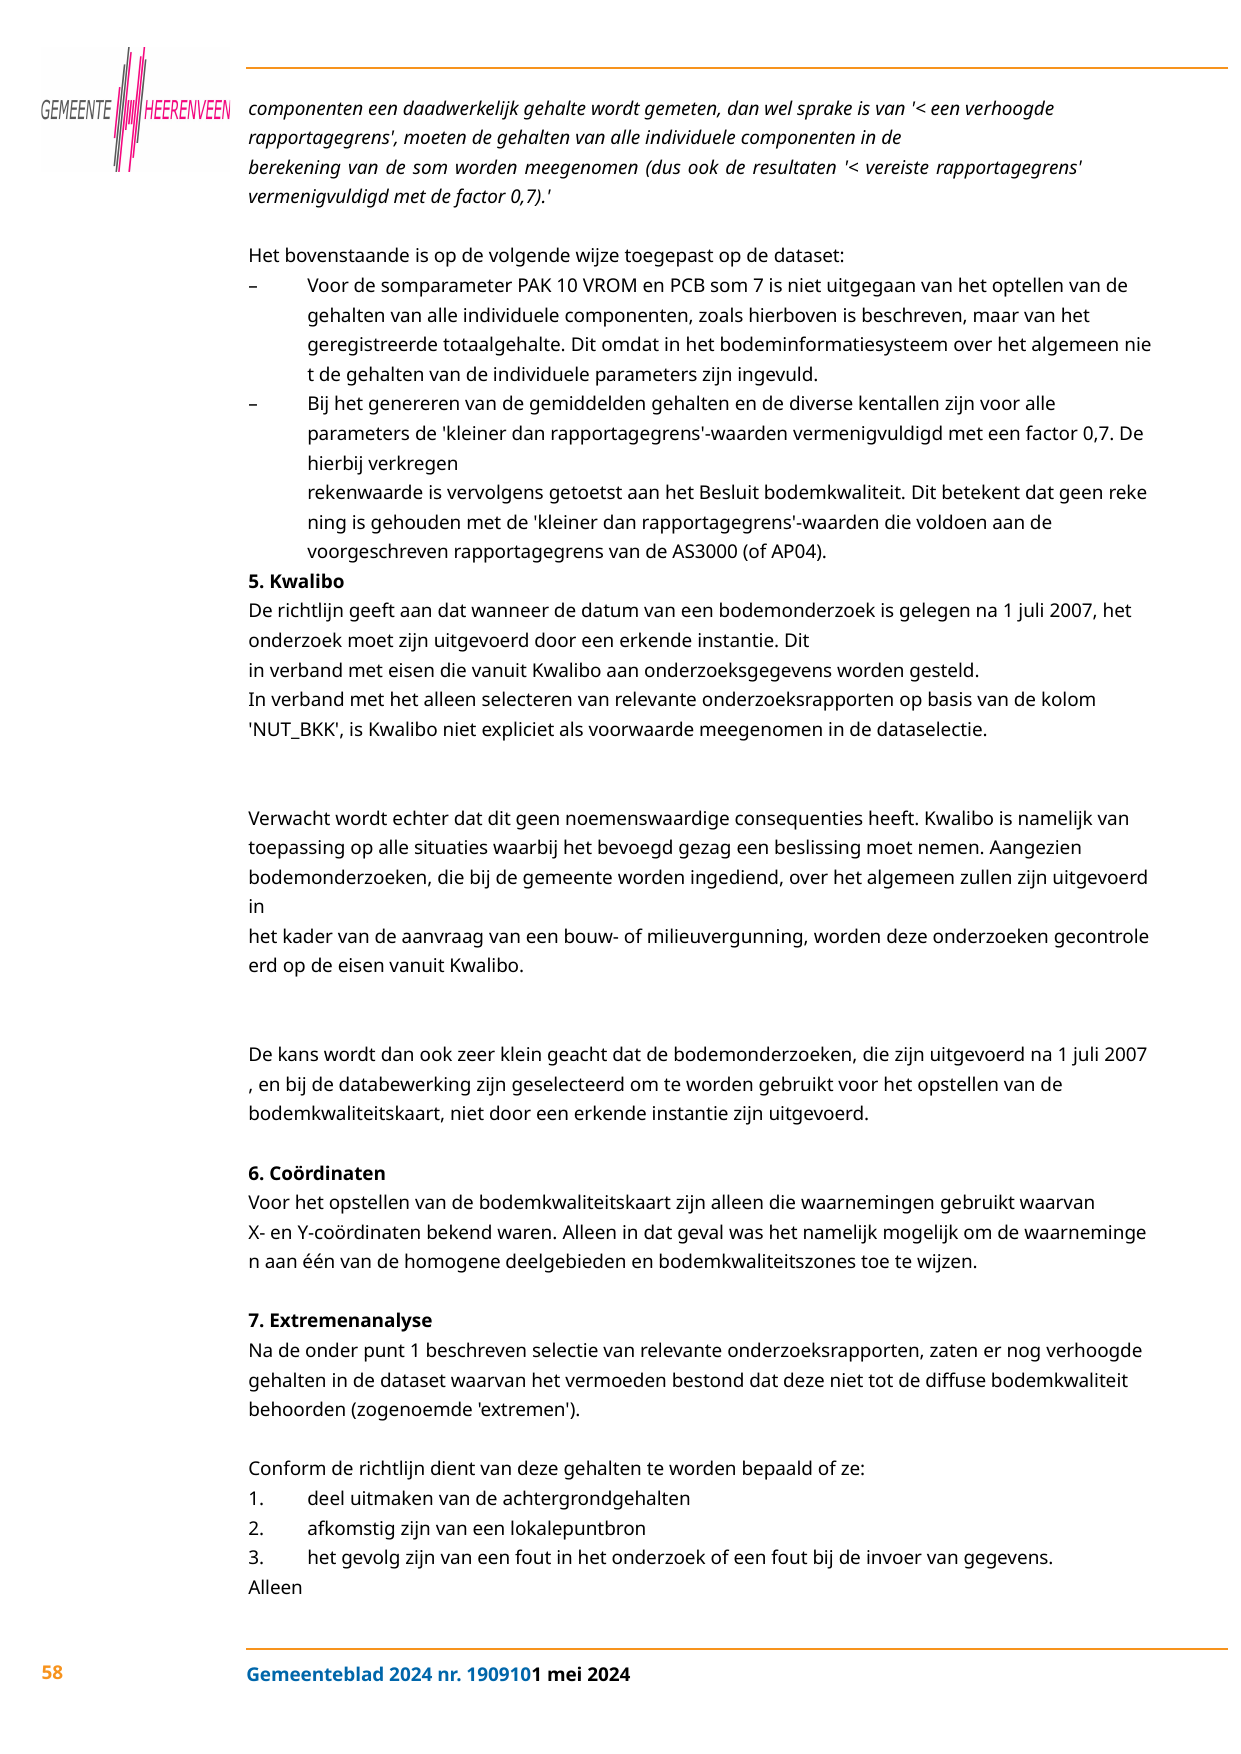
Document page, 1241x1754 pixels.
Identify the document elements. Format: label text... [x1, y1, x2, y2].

text Na de onder punt 1 beschreven selectie van relevante onderzoeksrapporten, zaten er nog verhoogde gehalten in de dataset waarvan het vermoeden bestond dat deze niet tot de diffuse bodemkwaliteit behoorden (zogenoemde 'extremen'). [248, 1337, 1152, 1422]
text 7. Extremenanalyse [248, 1308, 1152, 1333]
text 5. Kwalibo [248, 568, 1152, 594]
picture [41, 47, 231, 172]
text De richtlijn geeft aan dat wanneer de datum van een bodemonderzoek is gelegen na 1 juli 2007, het onderzoek moet zijn uitgevoerd door een erkende instantie. Dit in verband met eisen die vanuit Kwalibo aan onderzoeksgegevens worden gesteld. [248, 598, 1152, 683]
text De kans wordt dan ook zeer klein geacht dat de bodemonderzoeken, die zijn uitgevoerd na 1 juli 2007, en bij de databewerking zijn geselecteerd om te worden gebruikt voor het opstellen van de bodemkwaliteitskaart, niet door een erkende instantie zijn uitgevoerd. [248, 1041, 1152, 1126]
text In verband met het alleen selecteren van relevante onderzoeksrapporten op basis van de kolom 'NUT_BKK', is Kwalibo niet expliciet als voorwaarde meegenomen in de dataselectie. [248, 686, 1152, 742]
list deel uitmaken van de achtergrondgehalten [248, 1485, 1152, 1511]
text 6. Coördinaten [248, 1160, 1152, 1186]
list het gevolg zijn van een fout in het onderzoek of een fout bij de invoer van gegevens. [248, 1544, 1152, 1570]
text Alleen [248, 1574, 1152, 1600]
text Het bovenstaande is op de volgende wijze toegepast op de dataset: [248, 243, 1152, 268]
list Voor de somparameter PAK 10 VROM en PCB som 7 is niet uitgegaan van het optellen van de gehalten van alle individuele componenten, zoals hierboven is beschreven, maar van het geregistreerde totaalgehalte. Dit omdat in het bodeminformatiesysteem over het algemeen niet de gehalten van de individuele parameters zijn ingevuld. [248, 272, 1152, 387]
text Voor het opstellen van de bodemkwaliteitskaart zijn alleen die waarnemingen gebruikt waarvan X- en Y-coördinaten bekend waren. Alleen in dat geval was het namelijk mogelijk om de waarnemingen aan één van de homogene deelgebieden en bodemkwaliteitszones toe te wijzen. [248, 1189, 1152, 1274]
text componenten een daadwerkelijk gehalte wordt gemeten, dan wel sprake is van '< een verhoogde rapportagegrens', moeten de gehalten van alle individuele componenten in de berekening van de som worden meegenomen (dus ook de resultaten '< vereiste rapportagegrens' vermenigvuldigd met de factor 0,7).' [248, 95, 1152, 209]
text Conform de richtlijn dient van deze gehalten te worden bepaald of ze: [248, 1456, 1152, 1481]
text Verwacht wordt echter dat dit geen noemenswaardige consequenties heeft. Kwalibo is namelijk van toepassing op alle situaties waarbij het bevoegd gezag een beslissing moet nemen. Aangezien bodemonderzoeken, die bij de gemeente worden ingediend, over het algemeen zullen zijn uitgevoerd in het kader van de aanvraag van een bouw- of milieuvergunning, worden deze onderzoeken gecontroleerd op de eisen vanuit Kwalibo. [248, 805, 1152, 978]
list afkomstig zijn van een lokalepuntbron [248, 1515, 1152, 1541]
list Bij het genereren van de gemiddelden gehalten en de diverse kentallen zijn voor alle parameters de 'kleiner dan rapportagegrens'-waarden vermenigvuldigd met een factor 0,7. De hierbij verkregen rekenwaarde is vervolgens getoetst aan het Besluit bodemkwaliteit. Dit betekent dat geen rekening is gehouden met de 'kleiner dan rapportagegrens'-waarden die voldoen aan de voorgeschreven rapportagegrens van de AS3000 (of AP04). [248, 391, 1152, 564]
